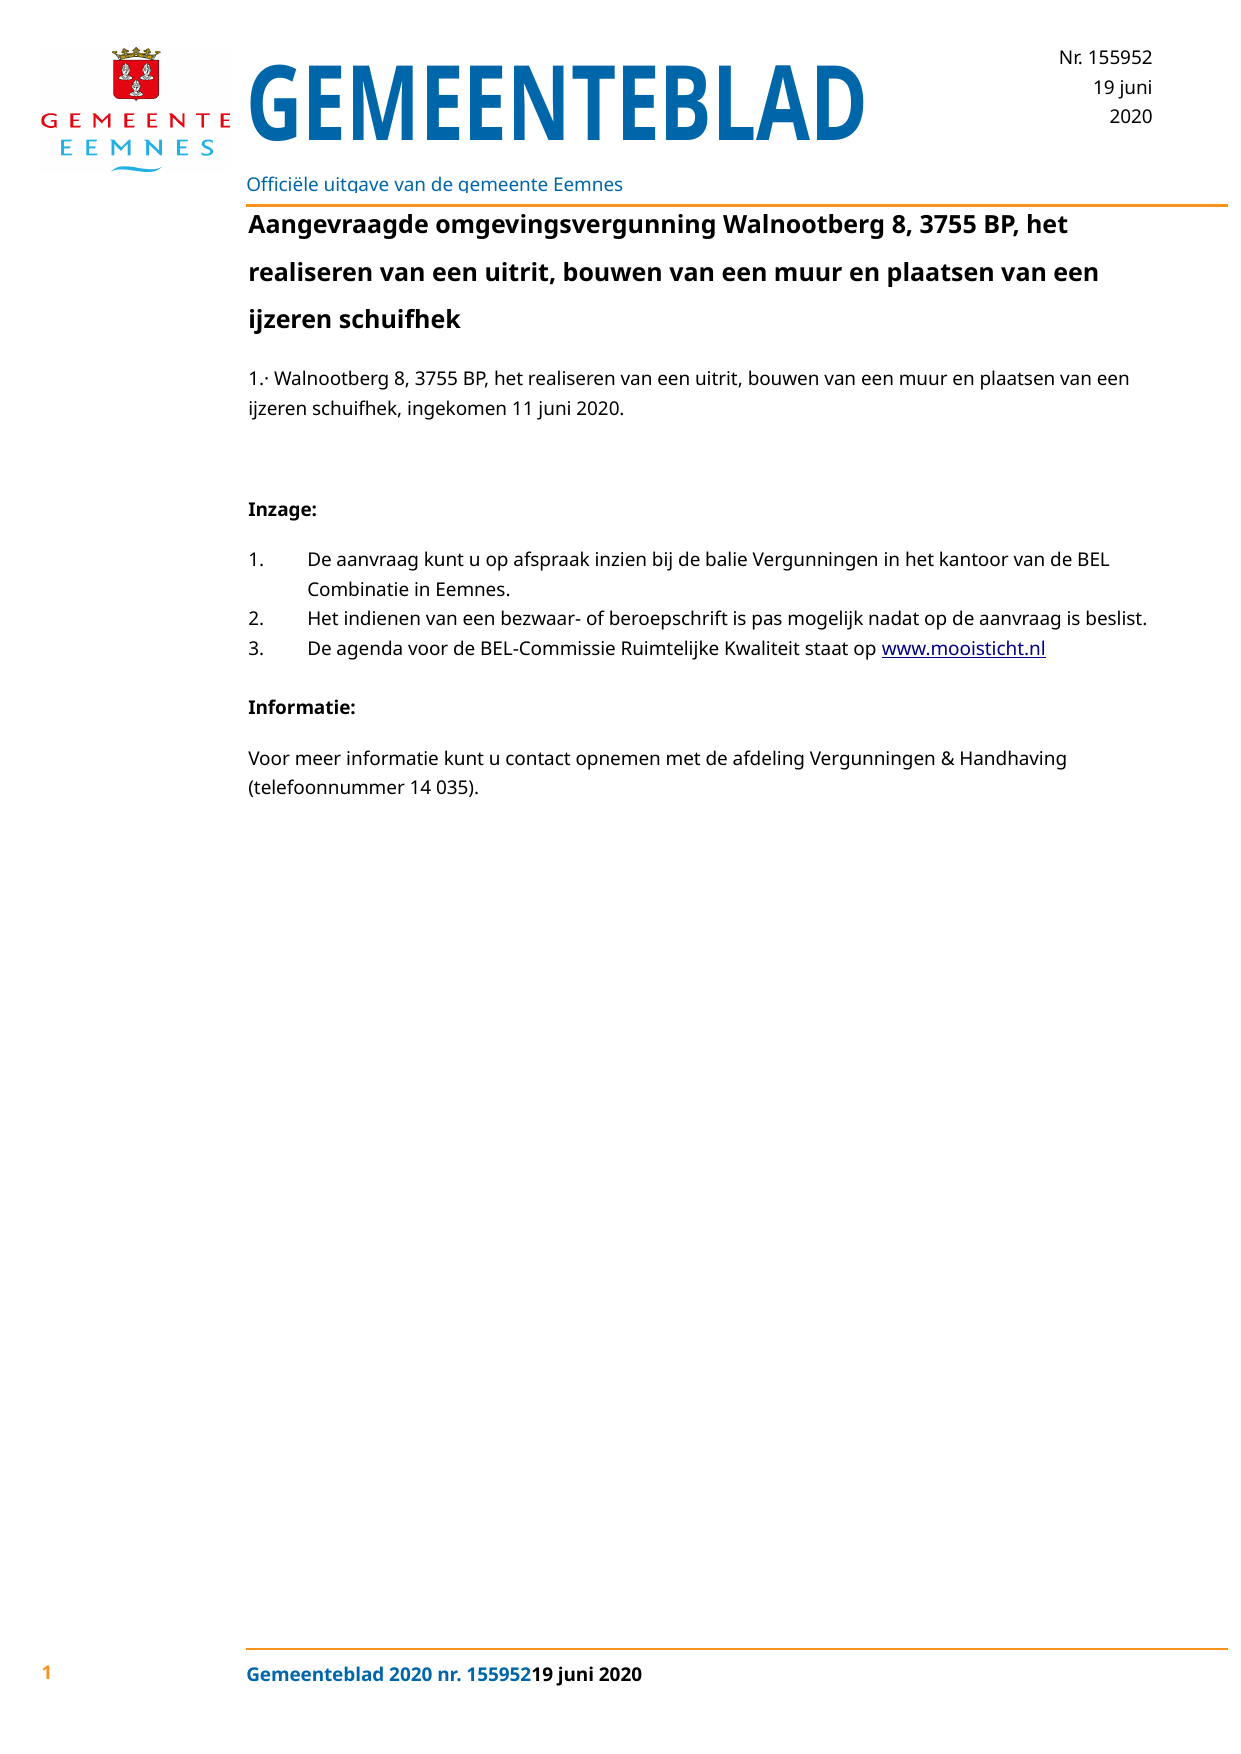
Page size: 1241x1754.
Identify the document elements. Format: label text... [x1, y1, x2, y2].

text Voor meer informatie kunt u contact opnemen met de afdeling Vergunningen & Handhaving (telefoonnummer 14 035). [248, 745, 1152, 800]
text Inzage: [248, 496, 1152, 522]
text Aangevraagde omgevingsvergunning Walnootberg 8, 3755 BP, het realiseren van een uitrit, bouwen van een muur en plaatsen van een ijzeren schuifhek [248, 207, 1152, 336]
list De aanvraag kunt u op afspraak inzien bij de balie Vergunningen in het kantoor van de BEL Combinatie in Eemnes. [248, 546, 1152, 602]
text 1.· Walnootberg 8, 3755 BP, het realiseren van een uitrit, bouwen van een muur en plaatsen van een ijzeren schuifhek, ingekomen 11 juni 2020. [248, 366, 1152, 421]
list Het indienen van een bezwaar- of beroepschrift is pas mogelijk nadat op de aanvraag is beslist. [248, 606, 1152, 631]
list De agenda voor de BEL-Commissie Ruimtelijke Kwaliteit staat op www.mooisticht.nl [248, 635, 1152, 661]
picture [41, 47, 231, 172]
text Informatie: [248, 694, 1152, 720]
